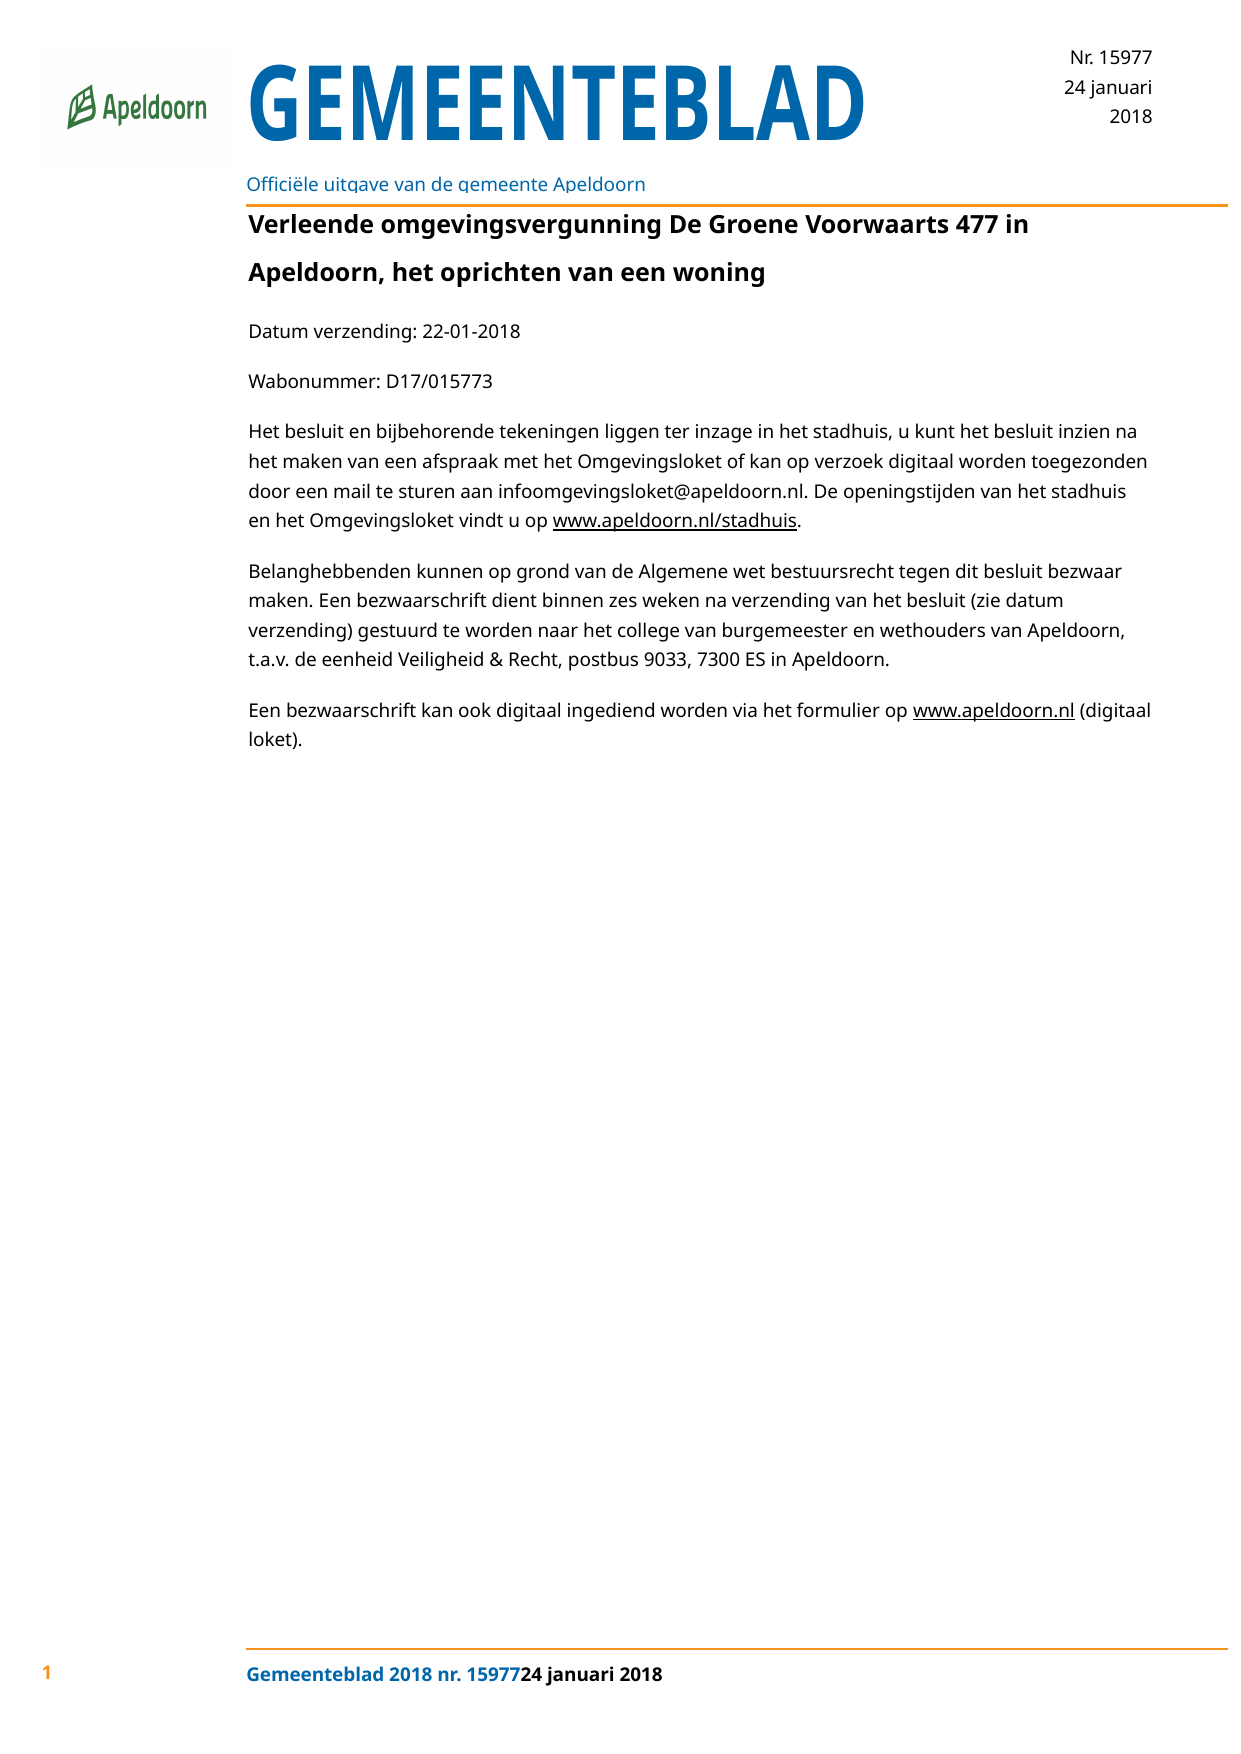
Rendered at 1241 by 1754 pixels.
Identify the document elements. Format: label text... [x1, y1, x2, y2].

picture [41, 47, 231, 172]
text Datum verzending: 22-01-2018 [248, 318, 1152, 344]
text Een bezwaarschrift kan ook digitaal ingediend worden via het formulier op www.apeldoorn.nl (digitaal loket). [248, 697, 1152, 752]
text Verleende omgevingsvergunning De Groene Voorwaarts 477 in Apeldoorn, het oprichten van een woning [248, 207, 1152, 288]
text Belanghebbenden kunnen op grond van de Algemene wet bestuursrecht tegen dit besluit bezwaar maken. Een bezwaarschrift dient binnen zes weken na verzending van het besluit (zie datum verzending) gestuurd te worden naar het college van burgemeester en wethouders van Apeldoorn, t.a.v. de eenheid Veiligheid & Recht, postbus 9033, 7300 ES in Apeldoorn. [248, 558, 1152, 672]
text Het besluit en bijbehorende tekeningen liggen ter inzage in het stadhuis, u kunt het besluit inzien na het maken van een afspraak met het Omgevingsloket of kan op verzoek digitaal worden toegezonden door een mail te sturen aan infoomgevingsloket@apeldoorn.nl. De openingstijden van het stadhuis en het Omgevingsloket vindt u op www.apeldoorn.nl/stadhuis. [248, 419, 1152, 533]
text Wabonummer: D17/015773 [248, 368, 1152, 394]
